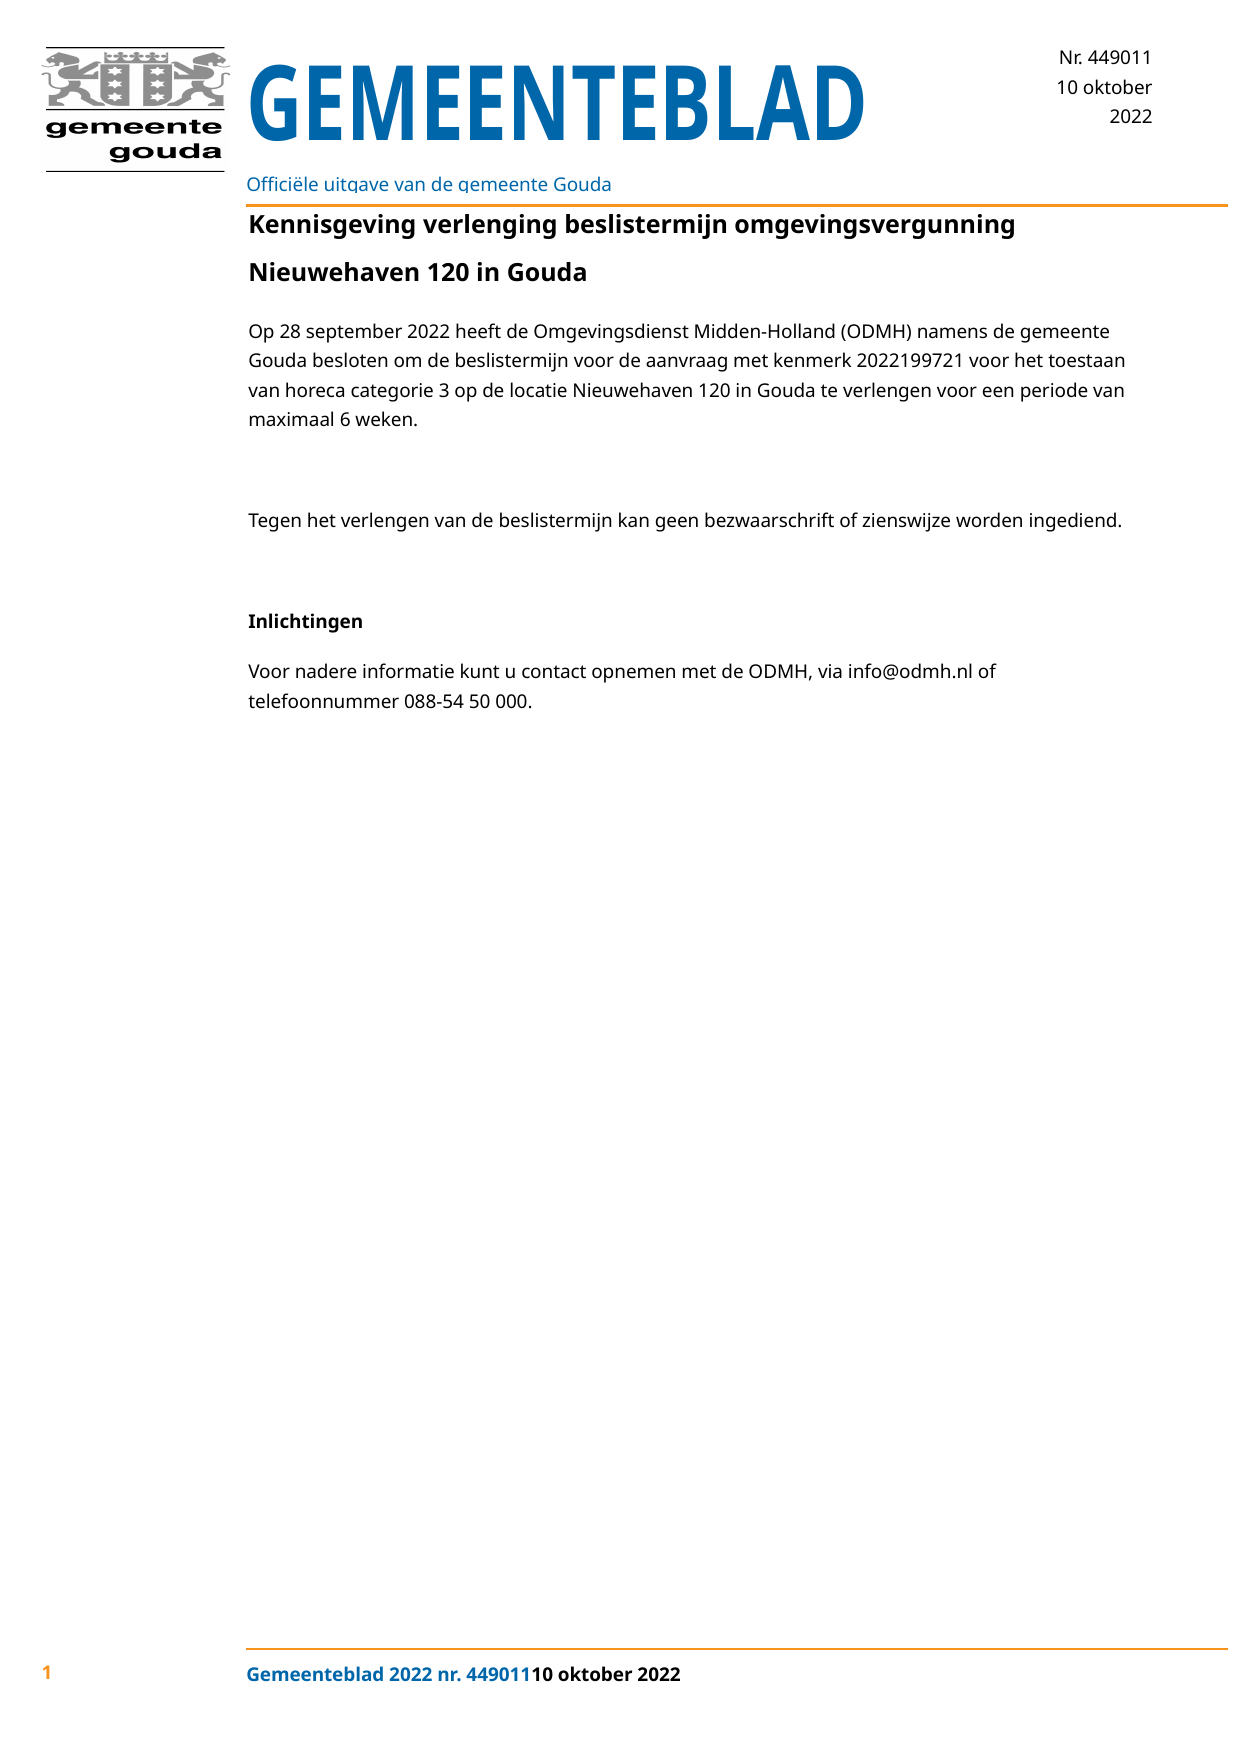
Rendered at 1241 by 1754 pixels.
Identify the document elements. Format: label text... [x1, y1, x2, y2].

text Tegen het verlengen van de beslistermijn kan geen bezwaarschrift of zienswijze worden ingediend. [248, 507, 1152, 533]
text Op 28 september 2022 heeft de Omgevingsdienst Midden-Holland (ODMH) namens de gemeente Gouda besloten om de beslistermijn voor de aanvraag met kenmerk 2022199721 voor het toestaan van horeca categorie 3 op de locatie Nieuwehaven 120 in Gouda te verlengen voor een periode van maximaal 6 weken. [248, 318, 1152, 432]
picture [41, 47, 231, 172]
text Kennisgeving verlenging beslistermijn omgevingsvergunning Nieuwehaven 120 in Gouda [248, 207, 1152, 288]
text Voor nadere informatie kunt u contact opnemen met de ODMH, via info@odmh.nl of telefoonnummer 088-54 50 000. [248, 659, 1152, 714]
text Inlichtingen [248, 608, 1152, 634]
